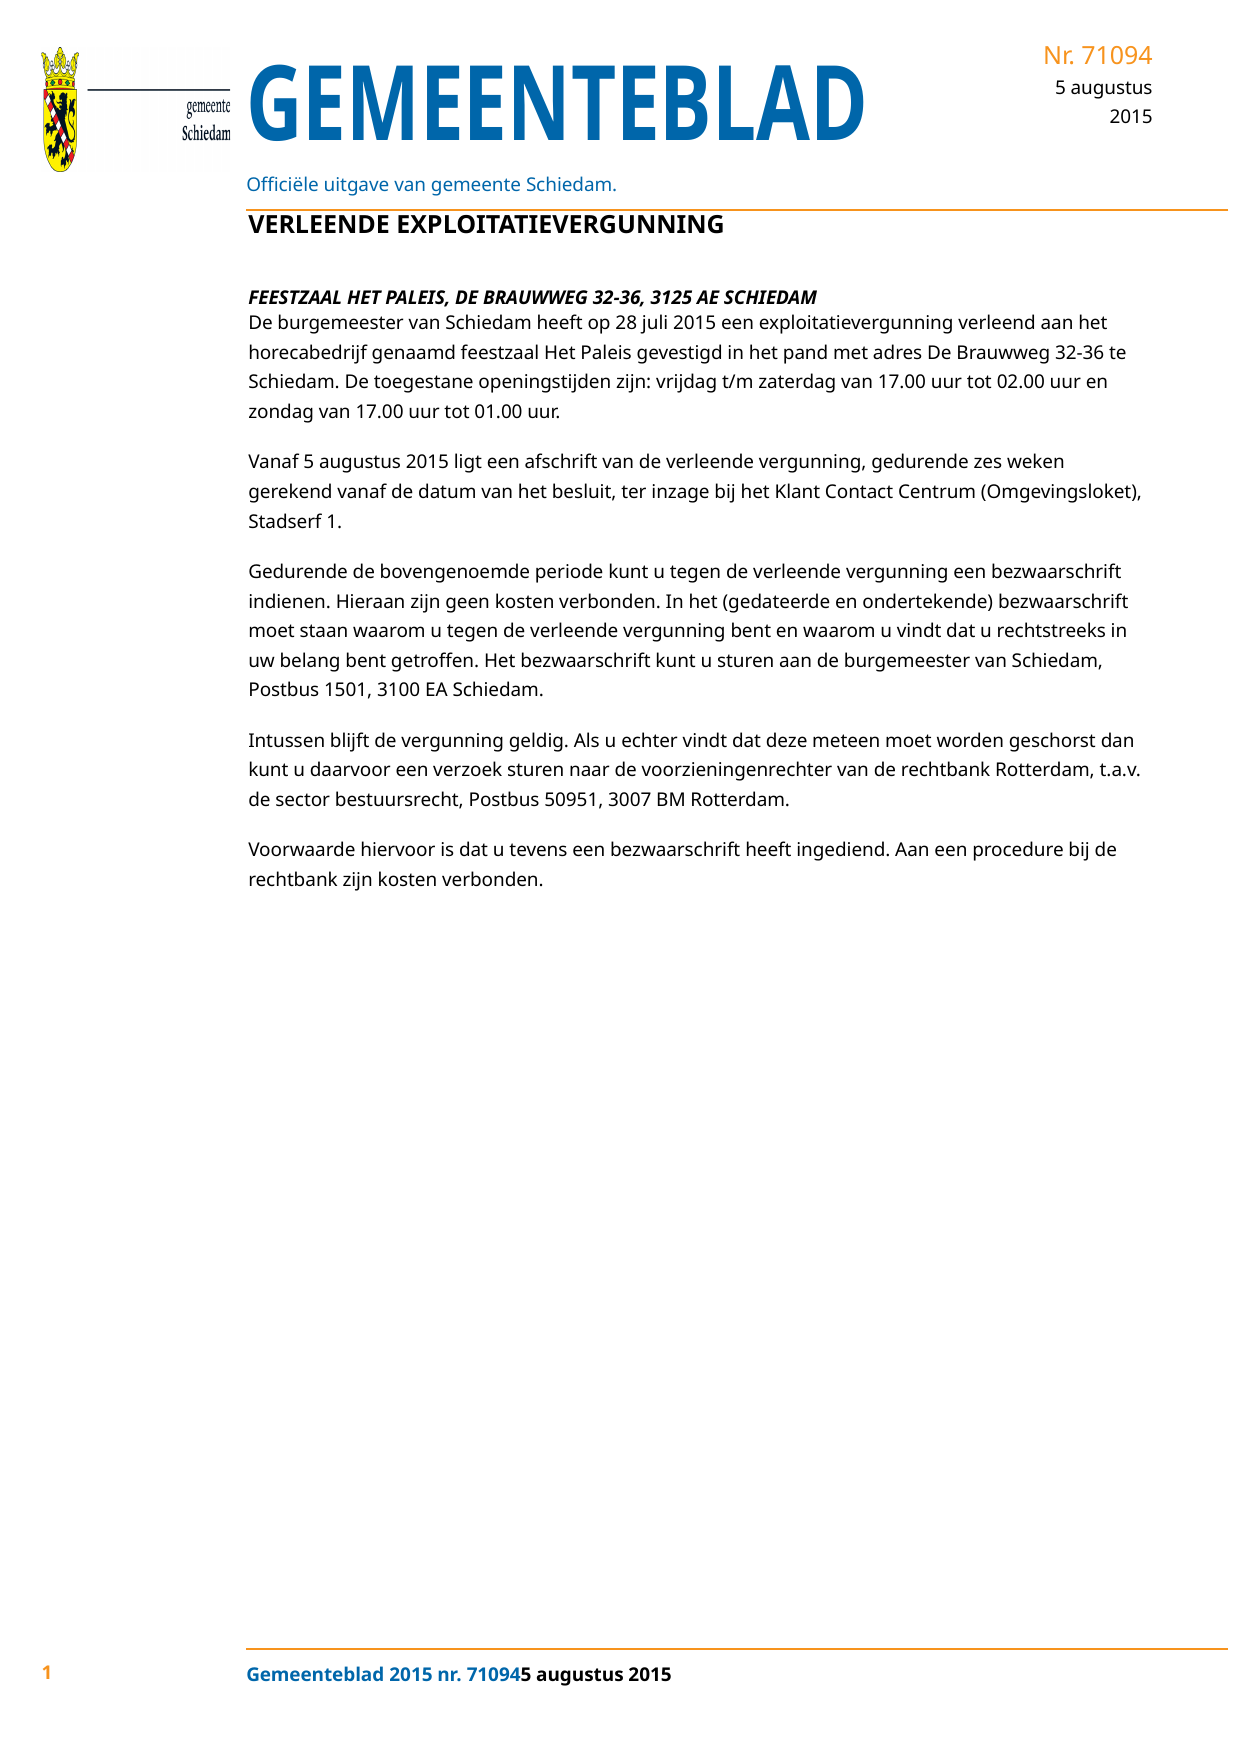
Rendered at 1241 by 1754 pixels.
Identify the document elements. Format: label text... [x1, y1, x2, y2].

text VERLEENDE EXPLOITATIEVERGUNNING [248, 211, 1152, 241]
text Intussen blijft de vergunning geldig. Als u echter vindt dat deze meteen moet worden geschorst dan kunt u daarvoor een verzoek sturen naar de voorzieningenrechter van de rechtbank Rotterdam, t.a.v. de sector bestuursrecht, Postbus 50951, 3007 BM Rotterdam. [248, 727, 1152, 812]
text Voorwaarde hiervoor is dat u tevens een bezwaarschrift heeft ingediend. Aan een procedure bij de rechtbank zijn kosten verbonden. [248, 837, 1152, 892]
text Gedurende de bovengenoemde periode kunt u tegen de verleende vergunning een bezwaarschrift indienen. Hieraan zijn geen kosten verbonden. In het (gedateerde en ondertekende) bezwaarschrift moet staan waarom u tegen de verleende vergunning bent en waarom u vindt dat u rechtstreeks in uw belang bent getroffen. Het bezwaarschrift kunt u sturen aan de burgemeester van Schiedam, Postbus 1501, 3100 EA Schiedam. [248, 558, 1152, 702]
picture [41, 47, 231, 172]
text FEESTZAAL HET PALEIS, DE BRAUWWEG 32-36, 3125 AE SCHIEDAM [248, 284, 1152, 309]
text Vanaf 5 augustus 2015 ligt een afschrift van de verleende vergunning, gedurende zes weken gerekend vanaf de datum van het besluit, ter inzage bij het Klant Contact Centrum (Omgevingsloket), Stadserf 1. [248, 449, 1152, 534]
text De burgemeester van Schiedam heeft op 28 juli 2015 een exploitatievergunning verleend aan het horecabedrijf genaamd feestzaal Het Paleis gevestigd in het pand met adres De Brauwweg 32-36 te Schiedam. De toegestane openingstijden zijn: vrijdag t/m zaterdag van 17.00 uur tot 02.00 uur en zondag van 17.00 uur tot 01.00 uur. [248, 309, 1152, 424]
